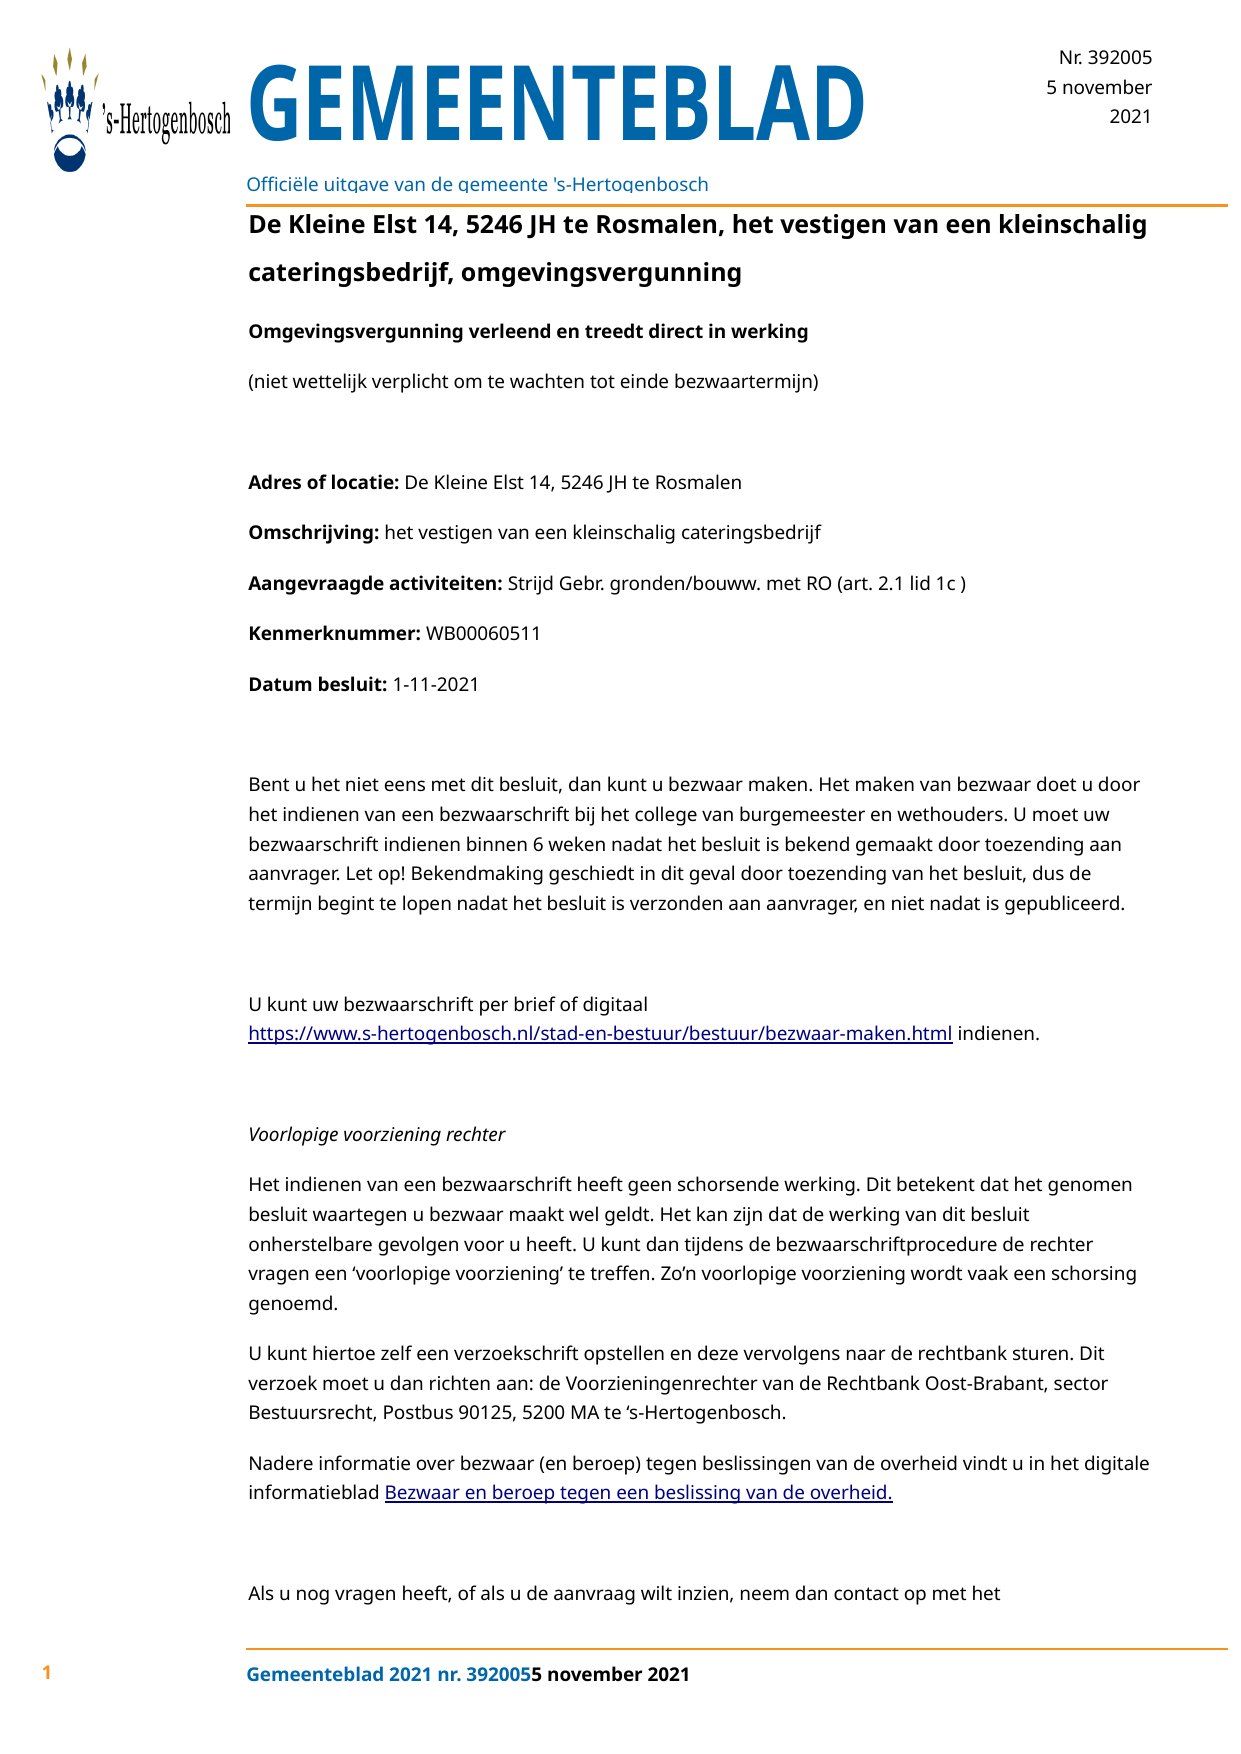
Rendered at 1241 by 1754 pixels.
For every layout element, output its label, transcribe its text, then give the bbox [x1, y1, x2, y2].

text U kunt uw bezwaarschrift per brief of digitaal https://www.s-hertogenbosch.nl/stad-en-bestuur/bestuur/bezwaar-maken.html indienen. [248, 991, 1152, 1046]
text Datum besluit: 1-11-2021 [248, 671, 1152, 697]
text Aangevraagde activiteiten: Strijd Gebr. gronden/bouww. met RO (art. 2.1 lid 1c ) [248, 570, 1152, 596]
text Het indienen van een bezwaarschrift heeft geen schorsende werking. Dit betekent dat het genomen besluit waartegen u bezwaar maakt wel geldt. Het kan zijn dat de werking van dit besluit onherstelbare gevolgen voor u heeft. U kunt dan tijdens de bezwaarschriftprocedure de rechter vragen een ‘voorlopige voorziening’ te treffen. Zo’n voorlopige voorziening wordt vaak een schorsing genoemd. [248, 1172, 1152, 1316]
text Omschrijving: het vestigen van een kleinschalig cateringsbedrijf [248, 519, 1152, 545]
text Kenmerknummer: WB00060511 [248, 620, 1152, 646]
picture [41, 47, 231, 172]
text Als u nog vragen heeft, of als u de aanvraag wilt inzien, neem dan contact op met het [248, 1580, 1152, 1606]
text Nadere informatie over bezwaar (en beroep) tegen beslissingen van de overheid vindt u in het digitale informatieblad Bezwaar en beroep tegen een beslissing van de overheid. [248, 1450, 1152, 1505]
text Adres of locatie: De Kleine Elst 14, 5246 JH te Rosmalen [248, 469, 1152, 495]
text Omgevingsvergunning verleend en treedt direct in werking [248, 318, 1152, 344]
text Bent u het niet eens met dit besluit, dan kunt u bezwaar maken. Het maken van bezwaar doet u door het indienen van een bezwaarschrift bij het college van burgemeester en wethouders. U moet uw bezwaarschrift indienen binnen 6 weken nadat het besluit is bekend gemaakt door toezending aan aanvrager. Let op! Bekendmaking geschiedt in dit geval door toezending van het besluit, dus de termijn begint te lopen nadat het besluit is verzonden aan aanvrager, en niet nadat is gepubliceerd. [248, 772, 1152, 916]
text Voorlopige voorziening rechter [248, 1121, 1152, 1147]
text De Kleine Elst 14, 5246 JH te Rosmalen, het vestigen van een kleinschalig cateringsbedrijf, omgevingsvergunning [248, 207, 1152, 288]
text U kunt hiertoe zelf een verzoekschrift opstellen en deze vervolgens naar de rechtbank sturen. Dit verzoek moet u dan richten aan: de Voorzieningenrechter van de Rechtbank Oost-Brabant, sector Bestuursrecht, Postbus 90125, 5200 MA te ‘s-Hertogenbosch. [248, 1340, 1152, 1425]
text (niet wettelijk verplicht om te wachten tot einde bezwaartermijn) [248, 368, 1152, 394]
